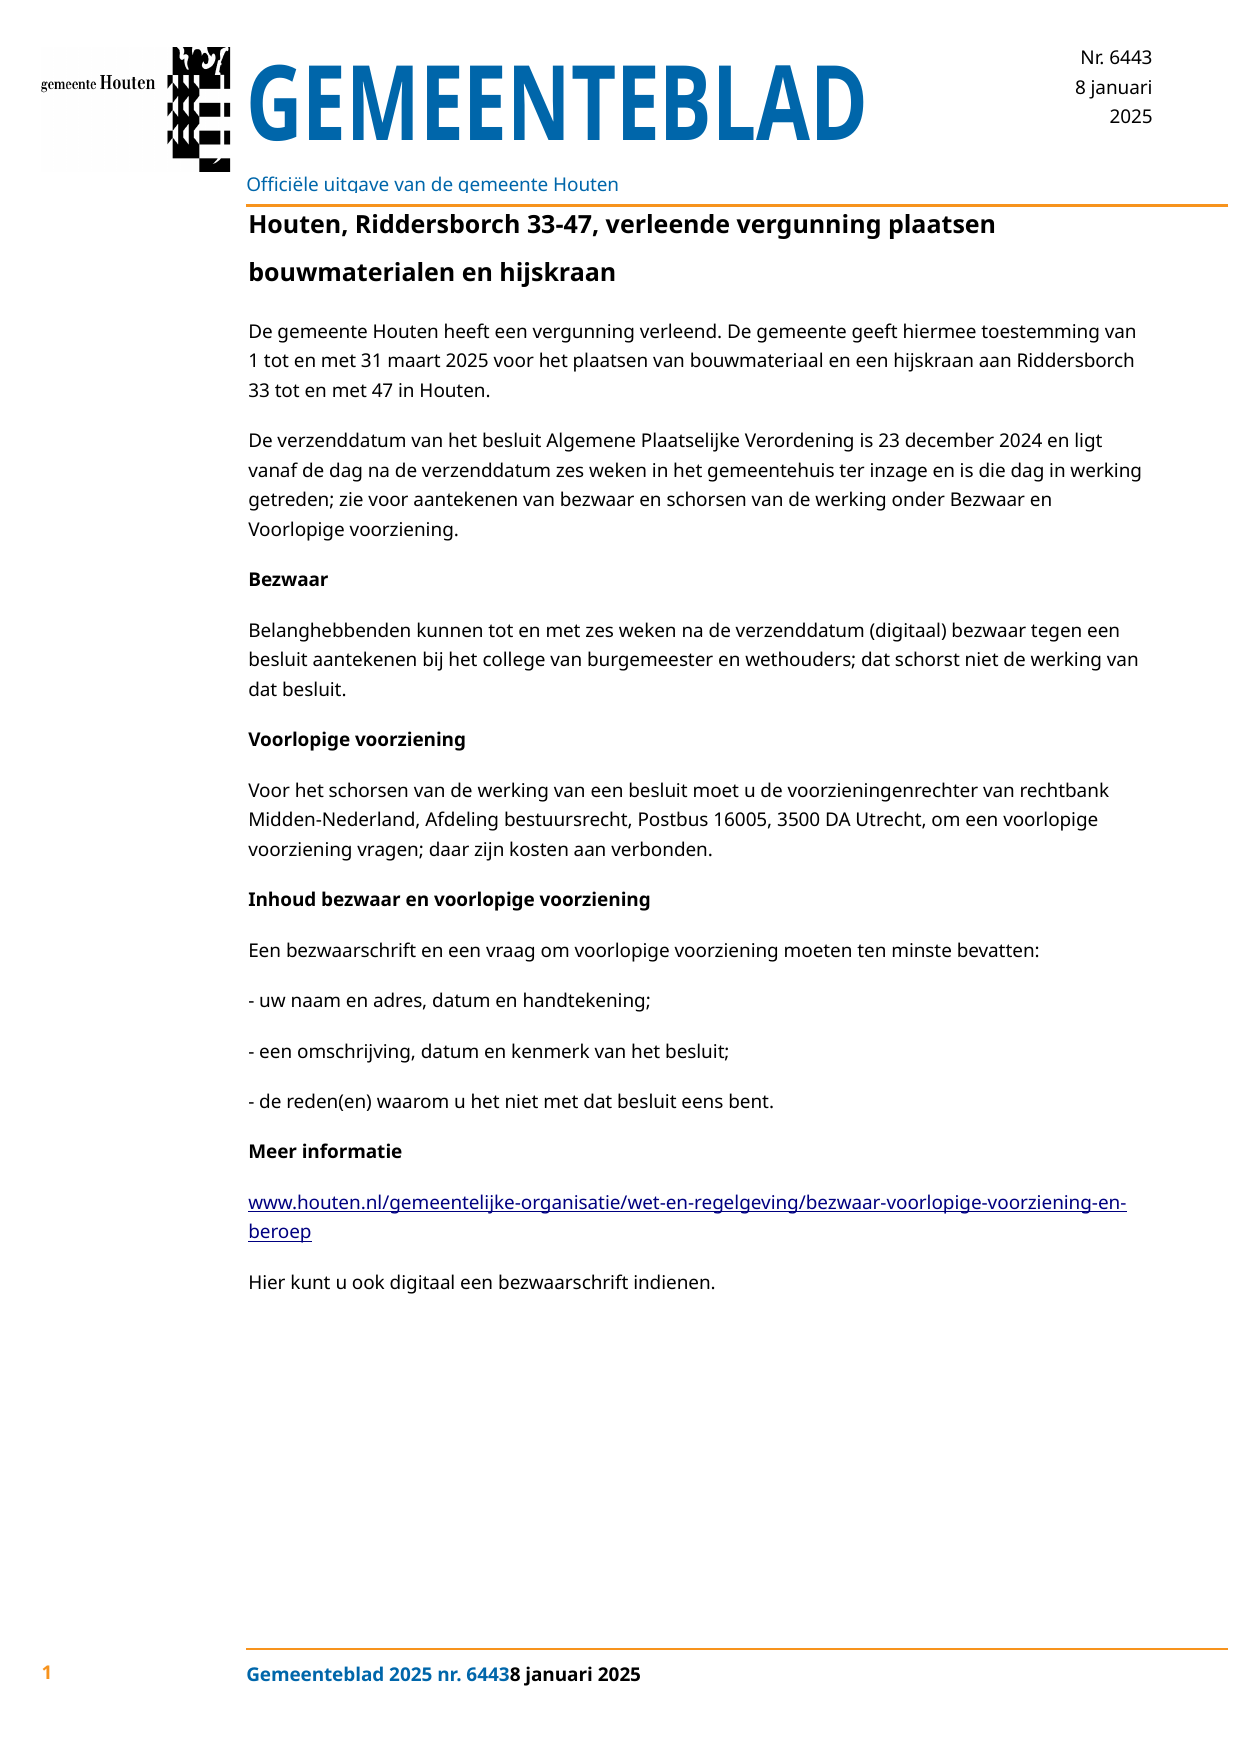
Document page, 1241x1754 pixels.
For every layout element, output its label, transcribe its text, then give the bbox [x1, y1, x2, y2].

text Houten, Riddersborch 33-47, verleende vergunning plaatsen bouwmaterialen en hijskraan [248, 207, 1152, 288]
text Een bezwaarschrift en een vraag om voorlopige voorziening moeten ten minste bevatten: [248, 937, 1152, 963]
text Meer informatie [248, 1139, 1152, 1164]
text De gemeente Houten heeft een vergunning verleend. De gemeente geeft hiermee toestemming van 1 tot en met 31 maart 2025 voor het plaatsen van bouwmateriaal en een hijskraan aan Riddersborch 33 tot en met 47 in Houten. [248, 318, 1152, 403]
text - de reden(en) waarom u het niet met dat besluit eens bent. [248, 1088, 1152, 1114]
text Bezwaar [248, 567, 1152, 592]
text - uw naam en adres, datum en handtekening; [248, 987, 1152, 1013]
text Voorlopige voorziening [248, 727, 1152, 752]
text Inhoud bezwaar en voorlopige voorziening [248, 887, 1152, 912]
text Voor het schorsen van de werking van een besluit moet u de voorzieningenrechter van rechtbank Midden-Nederland, Afdeling bestuursrecht, Postbus 16005, 3500 DA Utrecht, om een voorlopige voorziening vragen; daar zijn kosten aan verbonden. [248, 777, 1152, 862]
text www.houten.nl/gemeentelijke-organisatie/wet-en-regelgeving/bezwaar-voorlopige-voorziening-en-beroep [248, 1189, 1152, 1244]
text Hier kunt u ook digitaal een bezwaarschrift indienen. [248, 1269, 1152, 1295]
text De verzenddatum van het besluit Algemene Plaatselijke Verordening is 23 december 2024 en ligt vanaf de dag na de verzenddatum zes weken in het gemeentehuis ter inzage en is die dag in werking getreden; zie voor aantekenen van bezwaar en schorsen van de werking onder Bezwaar en Voorlopige voorziening. [248, 427, 1152, 542]
text Belanghebbenden kunnen tot en met zes weken na de verzenddatum (digitaal) bezwaar tegen een besluit aantekenen bij het college van burgemeester en wethouders; dat schorst niet de werking van dat besluit. [248, 617, 1152, 702]
text - een omschrijving, datum en kenmerk van het besluit; [248, 1038, 1152, 1064]
picture [41, 47, 231, 172]
